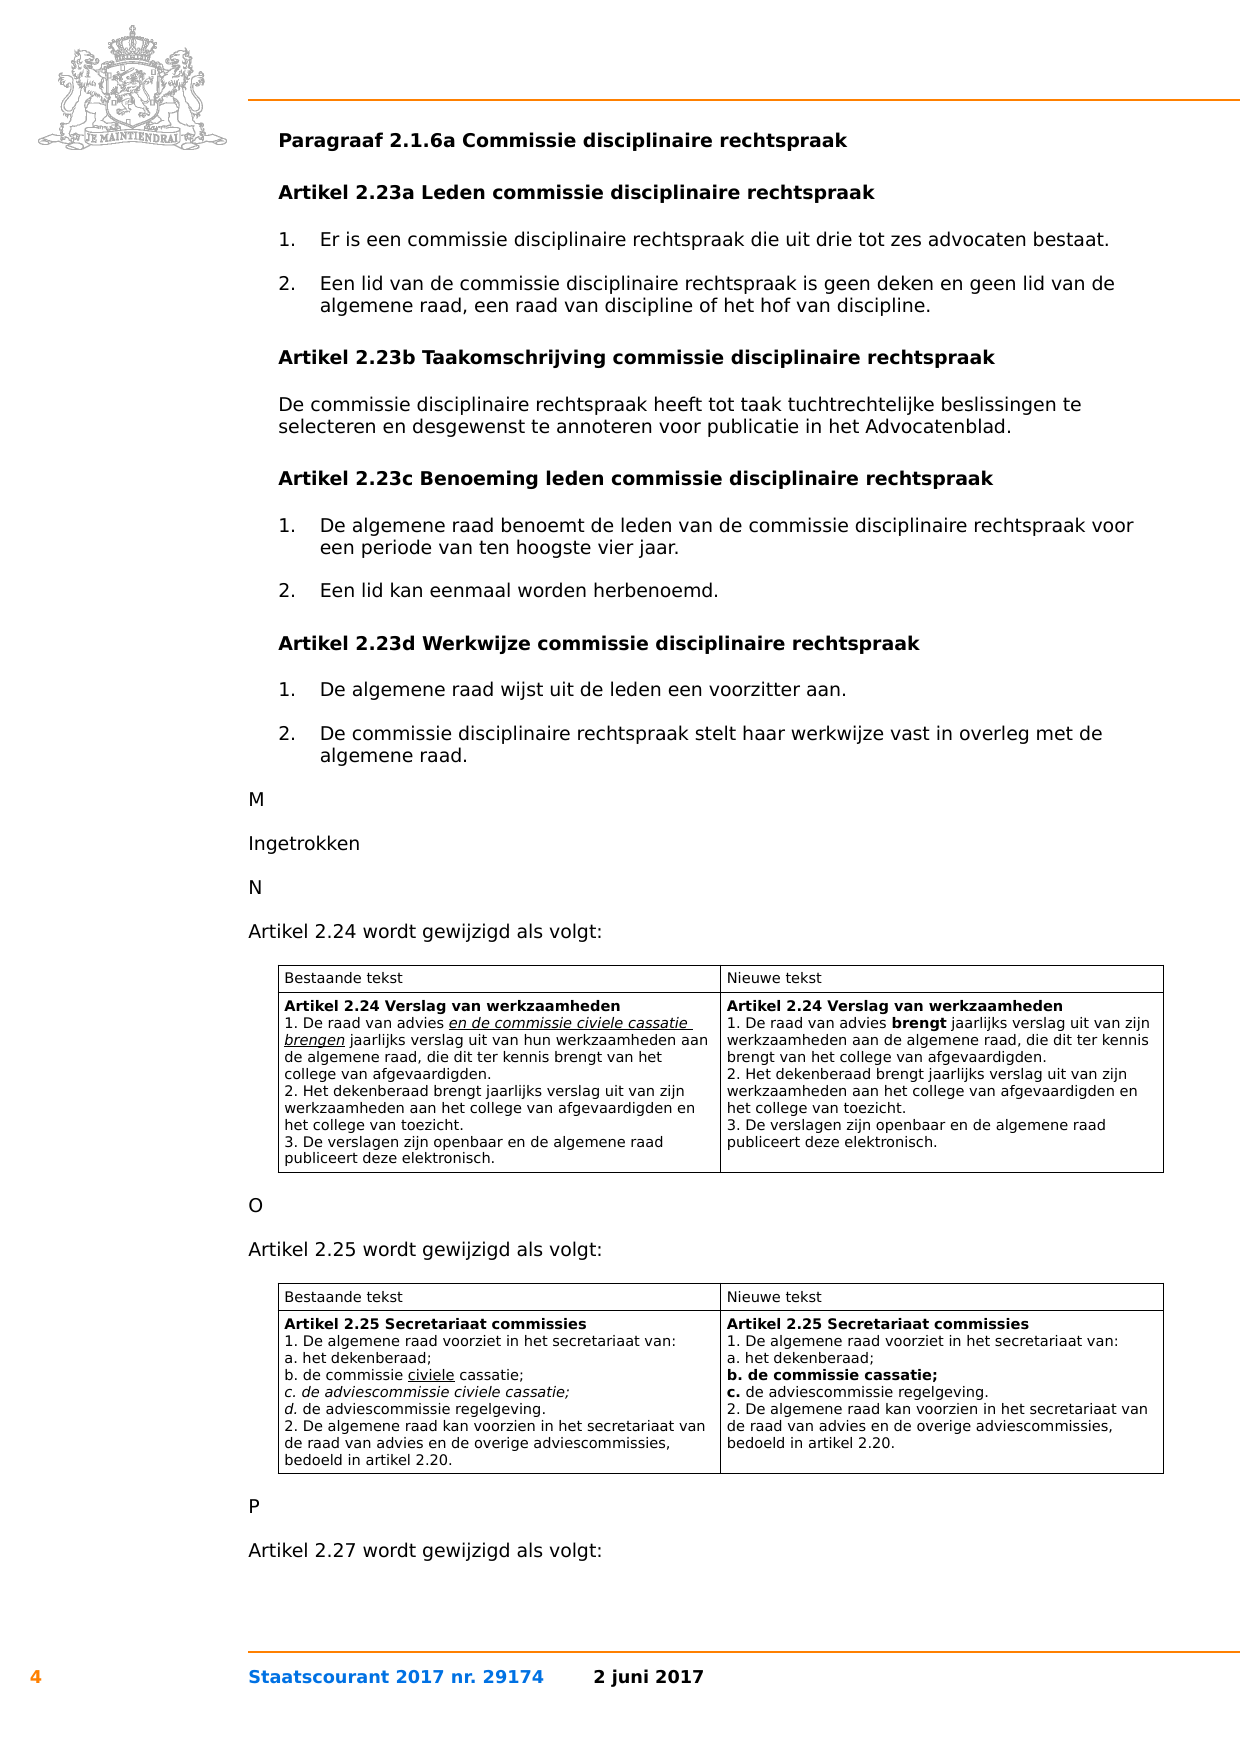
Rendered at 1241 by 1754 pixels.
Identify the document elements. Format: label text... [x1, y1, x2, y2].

text N [248, 877, 1163, 899]
table_header Nieuwe tekst [721, 1284, 1163, 1310]
table_header Bestaande tekst [279, 1284, 720, 1310]
text Artikel 2.25 wordt gewijzigd als volgt: [248, 1239, 1163, 1261]
text Artikel 2.24 wordt gewijzigd als volgt: [248, 921, 1163, 943]
table_cell Artikel 2.24 Verslag van werkzaamheden 1. De raad van advies en de commissie civiele cassatie brengen jaarlijks verslag uit van hun werkzaamheden aan de algemene raad, die dit ter kennis brengt van het college van afgevaardigden. 2. Het dekenberaad brengt jaarlijks verslag uit van zijn werkzaamheden aan het college van afgevaardigden en het college van toezicht. 3. De verslagen zijn openbaar en de algemene raad publiceert deze elektronisch. [279, 993, 720, 1172]
picture [38, 25, 227, 150]
text De commissie disciplinaire rechtspraak heeft tot taak tuchtrechtelijke beslissingen te selecteren en desgewenst te annoteren voor publicatie in het Advocatenblad. [278, 394, 1163, 438]
table_header Nieuwe tekst [721, 966, 1163, 992]
subtitle Artikel 2.23b Taakomschrijving commissie disciplinaire rechtspraak [278, 347, 1163, 369]
text 1. Er is een commissie disciplinaire rechtspraak die uit drie tot zes advocaten bestaat. [278, 229, 1163, 251]
table_header Bestaande tekst [279, 966, 720, 992]
text 2. Een lid kan eenmaal worden herbenoemd. [278, 580, 1163, 602]
text O [248, 1195, 1163, 1217]
subtitle Artikel 2.23a Leden commissie disciplinaire rechtspraak [278, 182, 1163, 204]
text 1. De algemene raad wijst uit de leden een voorzitter aan. [278, 679, 1163, 701]
text Ingetrokken [248, 833, 1163, 855]
subtitle Artikel 2.23d Werkwijze commissie disciplinaire rechtspraak [278, 632, 1163, 654]
text M [248, 789, 1163, 811]
text 1. De algemene raad benoemt de leden van de commissie disciplinaire rechtspraak voor een periode van ten hoogste vier jaar. [278, 514, 1163, 558]
table_cell Artikel 2.25 Secretariaat commissies 1. De algemene raad voorziet in het secretariaat van: a. het dekenberaad; b. de commissie civiele cassatie; c. de adviescommissie civiele cassatie; d. de adviescommissie regelgeving. 2. De algemene raad kan voorzien in het secretariaat van de raad van advies en de overige adviescommissies, bedoeld in artikel 2.20. [279, 1311, 720, 1473]
subtitle Artikel 2.23c Benoeming leden commissie disciplinaire rechtspraak [278, 468, 1163, 489]
text 2. Een lid van de commissie disciplinaire rechtspraak is geen deken en geen lid van de algemene raad, een raad van discipline of het hof van discipline. [278, 273, 1163, 317]
subtitle Paragraaf 2.1.6a Commissie disciplinaire rechtspraak [278, 130, 1163, 152]
text 2. De commissie disciplinaire rechtspraak stelt haar werkwijze vast in overleg met de algemene raad. [278, 723, 1163, 767]
table_cell Artikel 2.25 Secretariaat commissies 1. De algemene raad voorziet in het secretariaat van: a. het dekenberaad; b. de commissie cassatie; c. de adviescommissie regelgeving. 2. De algemene raad kan voorzien in het secretariaat van de raad van advies en de overige adviescommissies, bedoeld in artikel 2.20. [721, 1311, 1163, 1473]
text P [248, 1496, 1163, 1518]
text Artikel 2.27 wordt gewijzigd als volgt: [248, 1540, 1163, 1562]
table_cell Artikel 2.24 Verslag van werkzaamheden 1. De raad van advies brengt jaarlijks verslag uit van zijn werkzaamheden aan de algemene raad, die dit ter kennis brengt van het college van afgevaardigden. 2. Het dekenberaad brengt jaarlijks verslag uit van zijn werkzaamheden aan het college van afgevaardigden en het college van toezicht. 3. De verslagen zijn openbaar en de algemene raad publiceert deze elektronisch. [721, 993, 1163, 1172]
